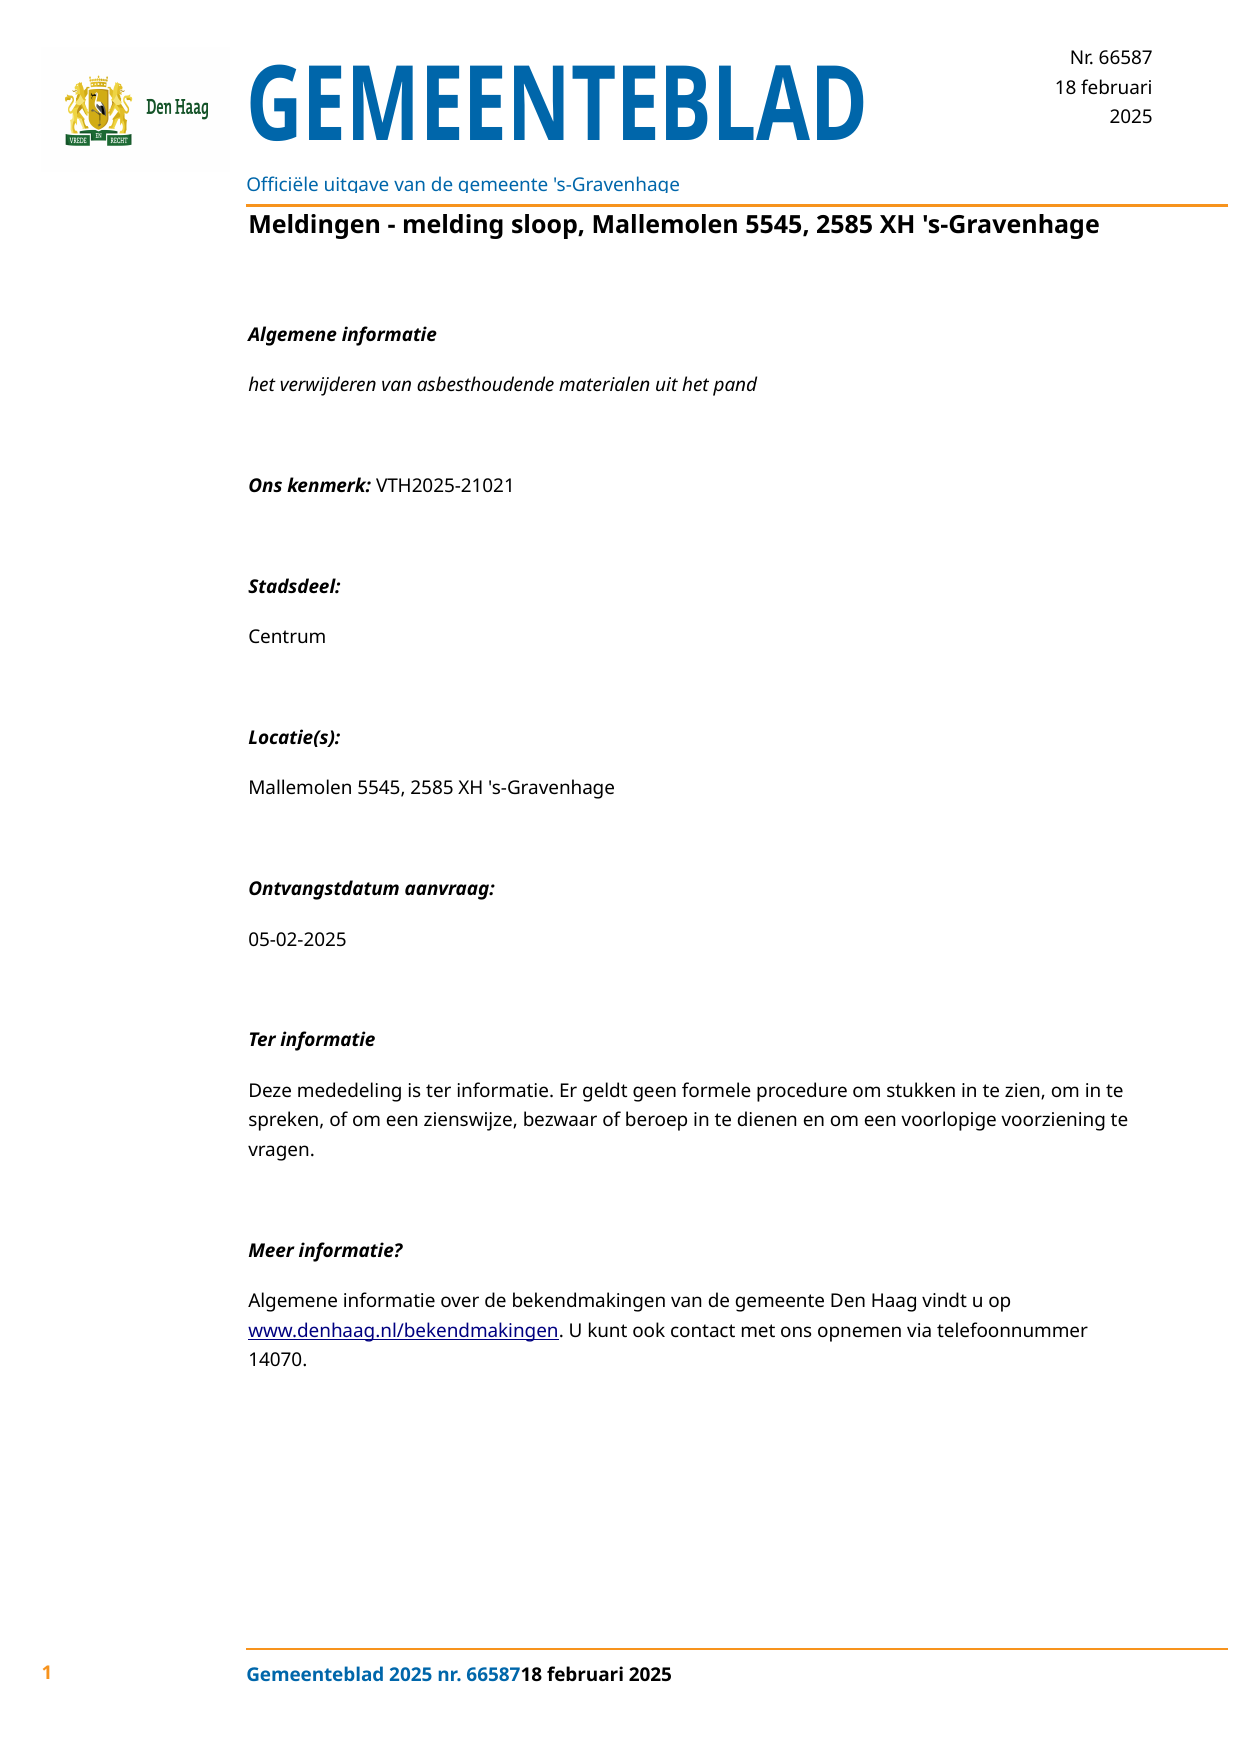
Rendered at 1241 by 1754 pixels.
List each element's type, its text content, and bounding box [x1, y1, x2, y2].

text Ontvangstdatum aanvraag: [248, 875, 1152, 901]
text Meldingen - melding sloop, Mallemolen 5545, 2585 XH 's-Gravenhage [248, 207, 1152, 241]
text Mallemolen 5545, 2585 XH 's-Gravenhage [248, 774, 1152, 800]
picture [41, 47, 231, 172]
text Centrum [248, 623, 1152, 649]
text Meer informatie? [248, 1237, 1152, 1263]
text het verwijderen van asbesthoudende materialen uit het pand [248, 371, 1152, 397]
text 05-02-2025 [248, 926, 1152, 951]
text Algemene informatie [248, 321, 1152, 346]
text Ons kenmerk: VTH2025-21021 [248, 472, 1152, 498]
text Ter informatie [248, 1027, 1152, 1052]
text Stadsdeel: [248, 573, 1152, 598]
text Deze mededeling is ter informatie. Er geldt geen formele procedure om stukken in te zien, om in te spreken, of om een zienswijze, bezwaar of beroep in te dienen en om een voorlopige voorziening te vragen. [248, 1077, 1152, 1162]
text Locatie(s): [248, 724, 1152, 750]
text Algemene informatie over de bekendmakingen van de gemeente Den Haag vindt u op www.denhaag.nl/bekendmakingen. U kunt ook contact met ons opnemen via telefoonnummer 14070. [248, 1287, 1152, 1372]
